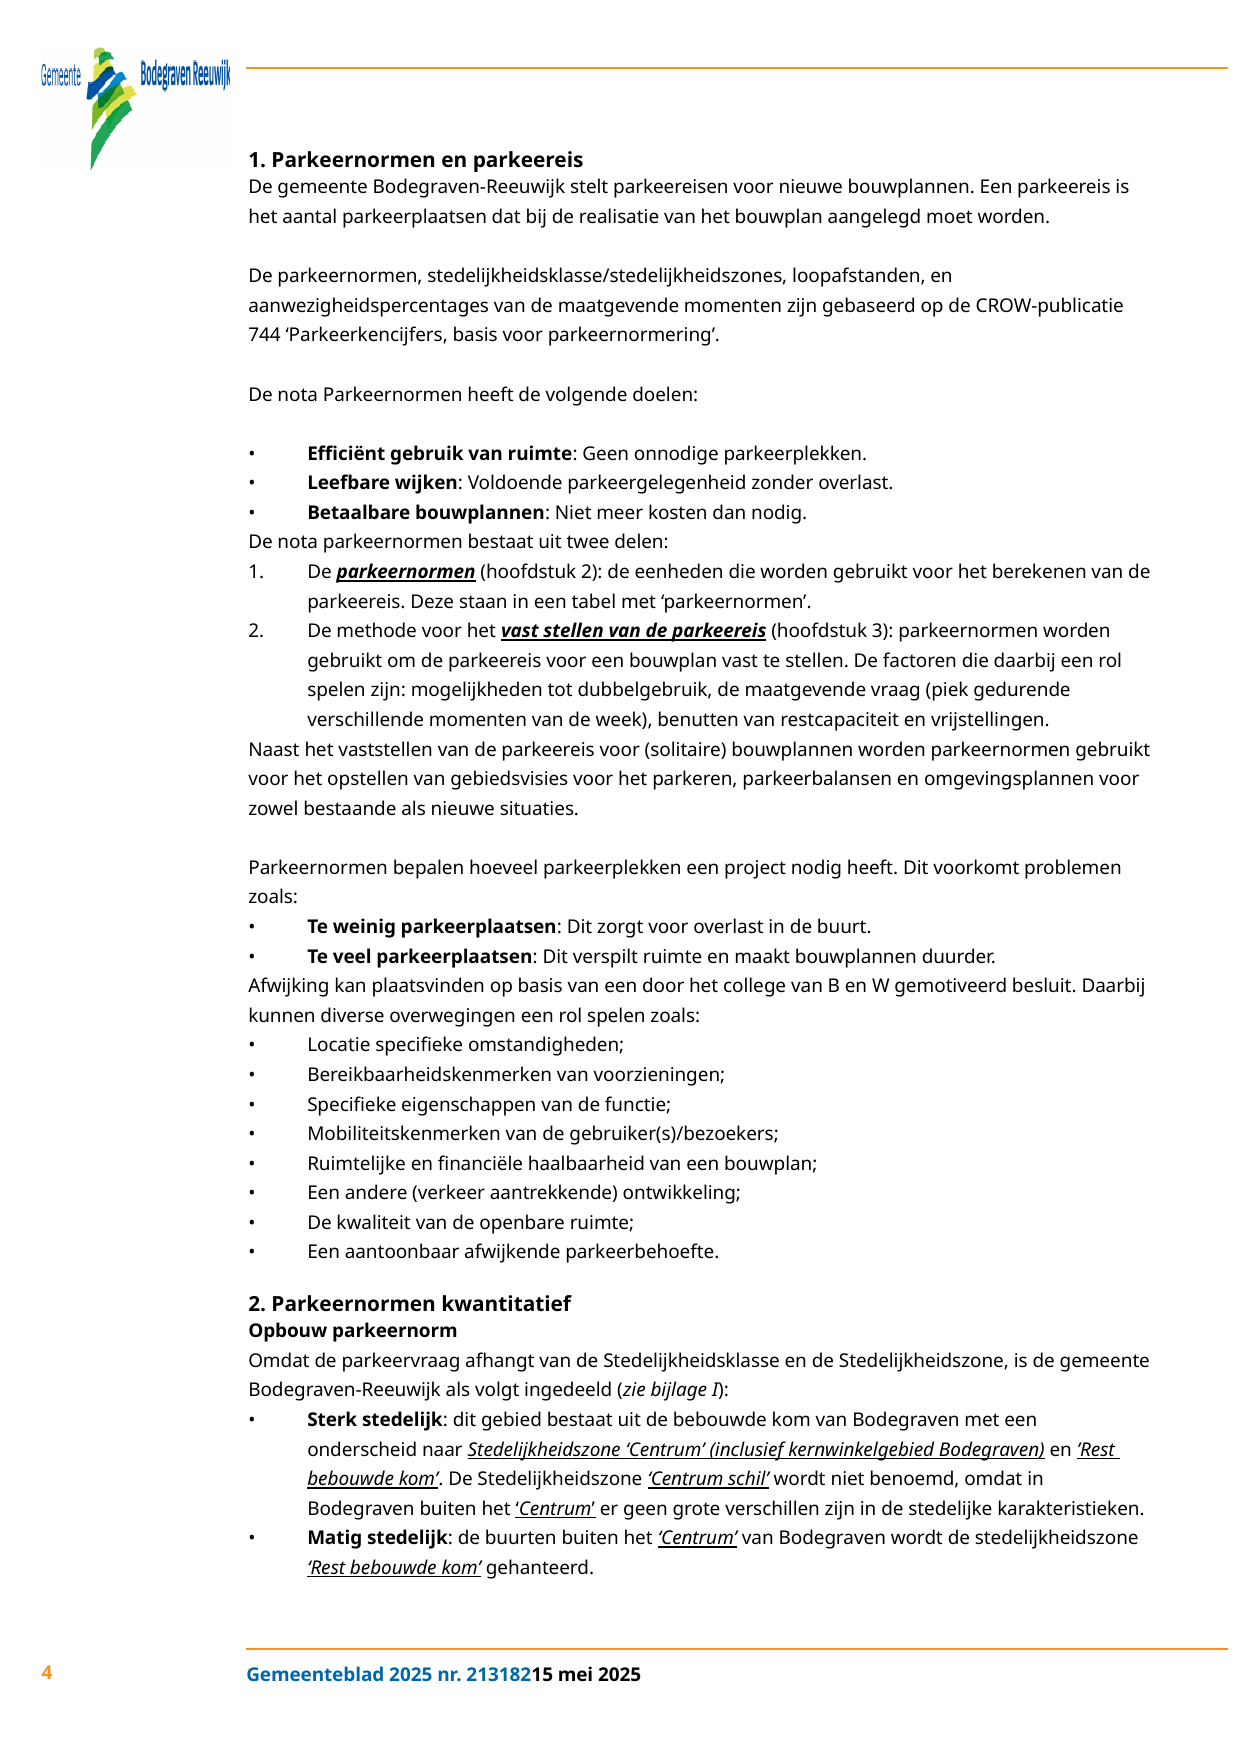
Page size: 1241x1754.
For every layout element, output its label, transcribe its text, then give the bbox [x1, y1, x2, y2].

list Te weinig parkeerplaatsen: Dit zorgt voor overlast in de buurt. [248, 913, 1152, 939]
list Leefbare wijken: Voldoende parkeergelegenheid zonder overlast. [248, 469, 1152, 495]
text De gemeente Bodegraven-Reeuwijk stelt parkeereisen voor nieuwe bouwplannen. Een parkeereis is het aantal parkeerplaatsen dat bij de realisatie van het bouwplan aangelegd moet worden. [248, 174, 1152, 229]
list Bereikbaarheidskenmerken van voorzieningen; [248, 1061, 1152, 1087]
list Mobiliteitskenmerken van de gebruiker(s)/bezoekers; [248, 1120, 1152, 1146]
text Naast het vaststellen van de parkeereis voor (solitaire) bouwplannen worden parkeernormen gebruikt voor het opstellen van gebiedsvisies voor het parkeren, parkeerbalansen en omgevingsplannen voor zowel bestaande als nieuwe situaties. [248, 736, 1152, 821]
text Afwijking kan plaatsvinden op basis van een door het college van B en W gemotiveerd besluit. Daarbij kunnen diverse overwegingen een rol spelen zoals: [248, 972, 1152, 1028]
text Omdat de parkeervraag afhangt van de Stedelijkheidsklasse en de Stedelijkheidszone, is de gemeente Bodegraven-Reeuwijk als volgt ingedeeld (zie bijlage I): [248, 1347, 1152, 1402]
list Efficiënt gebruik van ruimte: Geen onnodige parkeerplekken. [248, 440, 1152, 466]
list Matig stedelijk: de buurten buiten het ‘Centrum’ van Bodegraven wordt de stedelijkheidszone ‘Rest bebouwde kom’ gehanteerd. [248, 1524, 1152, 1580]
list Sterk stedelijk: dit gebied bestaat uit de bebouwde kom van Bodegraven met een onderscheid naar Stedelijkheidszone ‘Centrum’ (inclusief kernwinkelgebied Bodegraven) en ’Rest bebouwde kom’. De Stedelijkheidszone ‘Centrum schil’ wordt niet benoemd, omdat in Bodegraven buiten het ‘Centrum’ er geen grote verschillen zijn in de stedelijke karakteristieken. [248, 1406, 1152, 1521]
text 1. Parkeernormen en parkeereis [248, 145, 1152, 174]
text De nota parkeernormen bestaat uit twee delen: [248, 529, 1152, 554]
text 2. Parkeernormen kwantitatief [248, 1289, 1152, 1317]
list De kwaliteit van de openbare ruimte; [248, 1209, 1152, 1235]
list Te veel parkeerplaatsen: Dit verspilt ruimte en maakt bouwplannen duurder. [248, 943, 1152, 968]
list Specifieke eigenschappen van de functie; [248, 1091, 1152, 1116]
list Betaalbare bouwplannen: Niet meer kosten dan nodig. [248, 499, 1152, 525]
text Opbouw parkeernorm [248, 1317, 1152, 1343]
list Locatie specifieke omstandigheden; [248, 1032, 1152, 1057]
text De parkeernormen, stedelijkheidsklasse/stedelijkheidszones, loopafstanden, en aanwezigheidspercentages van de maatgevende momenten zijn gebaseerd op de CROW-publicatie 744 ‘Parkeerkencijfers, basis voor parkeernormering’. [248, 262, 1152, 347]
list Een aantoonbaar afwijkende parkeerbehoefte. [248, 1239, 1152, 1264]
picture [41, 47, 231, 172]
list De methode voor het vast stellen van de parkeereis (hoofdstuk 3): parkeernormen worden gebruikt om de parkeereis voor een bouwplan vast te stellen. De factoren die daarbij een rol spelen zijn: mogelijkheden tot dubbelgebruik, de maatgevende vraag (piek gedurende verschillende momenten van de week), benutten van restcapaciteit en vrijstellingen. [248, 617, 1152, 732]
list Ruimtelijke en financiële haalbaarheid van een bouwplan; [248, 1150, 1152, 1176]
text De nota Parkeernormen heeft de volgende doelen: [248, 381, 1152, 406]
text Parkeernormen bepalen hoeveel parkeerplekken een project nodig heeft. Dit voorkomt problemen zoals: [248, 854, 1152, 909]
list De parkeernormen (hoofdstuk 2): de eenheden die worden gebruikt voor het berekenen van de parkeereis. Deze staan in een tabel met ‘parkeernormen’. [248, 558, 1152, 613]
list Een andere (verkeer aantrekkende) ontwikkeling; [248, 1179, 1152, 1205]
